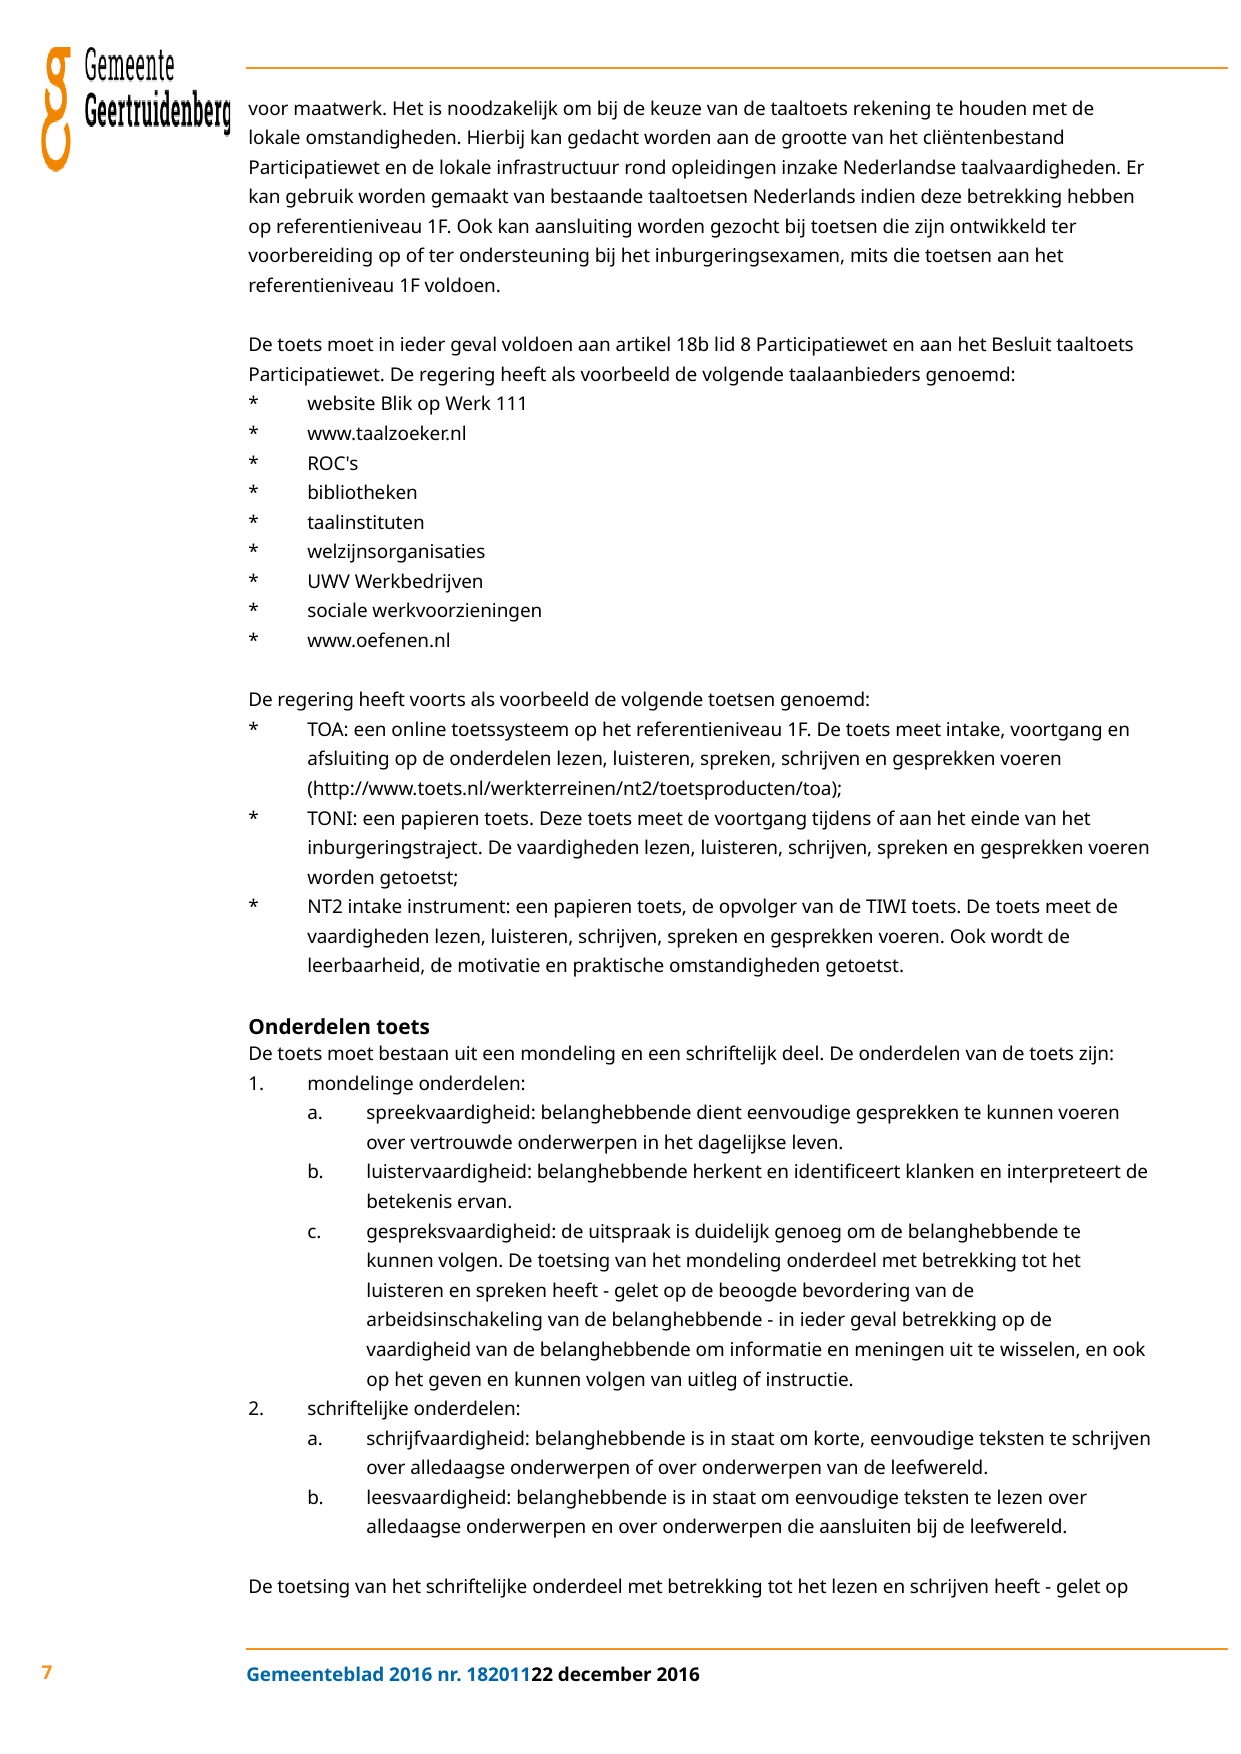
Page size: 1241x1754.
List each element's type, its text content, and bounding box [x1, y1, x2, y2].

list website Blik op Werk 111 [248, 391, 1152, 416]
list www.taalzoeker.nl [248, 420, 1152, 446]
list schrijfvaardigheid: belanghebbende is in staat om korte, eenvoudige teksten te schrijven over alledaagse onderwerpen of over onderwerpen van de leefwereld. [307, 1425, 1152, 1480]
picture [41, 47, 231, 172]
list bibliotheken [248, 479, 1152, 505]
list taalinstituten [248, 509, 1152, 535]
list schriftelijke onderdelen: [248, 1395, 1152, 1421]
list mondelinge onderdelen: [248, 1070, 1152, 1096]
list TONI: een papieren toets. Deze toets meet de voortgang tijdens of aan het einde van het inburgeringstraject. De vaardigheden lezen, luisteren, schrijven, spreken en gesprekken voeren worden getoetst; [248, 805, 1152, 890]
list luistervaardigheid: belanghebbende herkent en identificeert klanken en interpreteert de betekenis ervan. [307, 1159, 1152, 1214]
list spreekvaardigheid: belanghebbende dient eenvoudige gesprekken te kunnen voeren over vertrouwde onderwerpen in het dagelijkse leven. [307, 1099, 1152, 1155]
list NT2 intake instrument: een papieren toets, de opvolger van de TIWI toets. De toets meet de vaardigheden lezen, luisteren, schrijven, spreken en gesprekken voeren. Ook wordt de leerbaarheid, de motivatie en praktische omstandigheden getoetst. [248, 893, 1152, 978]
list UWV Werkbedrijven [248, 568, 1152, 594]
list gespreksvaardigheid: de uitspraak is duidelijk genoeg om de belanghebbende te kunnen volgen. De toetsing van het mondeling onderdeel met betrekking tot het luisteren en spreken heeft - gelet op de beoogde bevordering van de arbeidsinschakeling van de belanghebbende - in ieder geval betrekking op de vaardigheid van de belanghebbende om informatie en meningen uit te wisselen, en ook op het geven en kunnen volgen van uitleg of instructie. [307, 1218, 1152, 1391]
list TOA: een online toetssysteem op het referentieniveau 1F. De toets meet intake, voortgang en afsluiting op de onderdelen lezen, luisteren, spreken, schrijven en gesprekken voeren (http://www.toets.nl/werkterreinen/nt2/toetsproducten/toa); [248, 716, 1152, 801]
list www.oefenen.nl [248, 627, 1152, 653]
text De toetsing van het schriftelijke onderdeel met betrekking tot het lezen en schrijven heeft - gelet op [248, 1573, 1152, 1598]
text De regering heeft voorts als voorbeeld de volgende toetsen genoemd: [248, 686, 1152, 712]
list welzijnsorganisaties [248, 538, 1152, 564]
text Onderdelen toets [248, 1012, 1152, 1040]
text voor maatwerk. Het is noodzakelijk om bij de keuze van de taaltoets rekening te houden met de lokale omstandigheden. Hierbij kan gedacht worden aan de grootte van het cliëntenbestand Participatiewet en de lokale infrastructuur rond opleidingen inzake Nederlandse taalvaardigheden. Er kan gebruik worden gemaakt van bestaande taaltoetsen Nederlands indien deze betrekking hebben op referentieniveau 1F. Ook kan aansluiting worden gezocht bij toetsen die zijn ontwikkeld ter voorbereiding op of ter ondersteuning bij het inburgeringsexamen, mits die toetsen aan het referentieniveau 1F voldoen. [248, 95, 1152, 298]
text De toets moet in ieder geval voldoen aan artikel 18b lid 8 Participatiewet en aan het Besluit taaltoets Participatiewet. De regering heeft als voorbeeld de volgende taalaanbieders genoemd: [248, 331, 1152, 387]
text De toets moet bestaan uit een mondeling en een schriftelijk deel. De onderdelen van de toets zijn: [248, 1040, 1152, 1066]
list leesvaardigheid: belanghebbende is in staat om eenvoudige teksten te lezen over alledaagse onderwerpen en over onderwerpen die aansluiten bij de leefwereld. [307, 1484, 1152, 1539]
list sociale werkvoorzieningen [248, 598, 1152, 623]
list ROC's [248, 450, 1152, 476]
